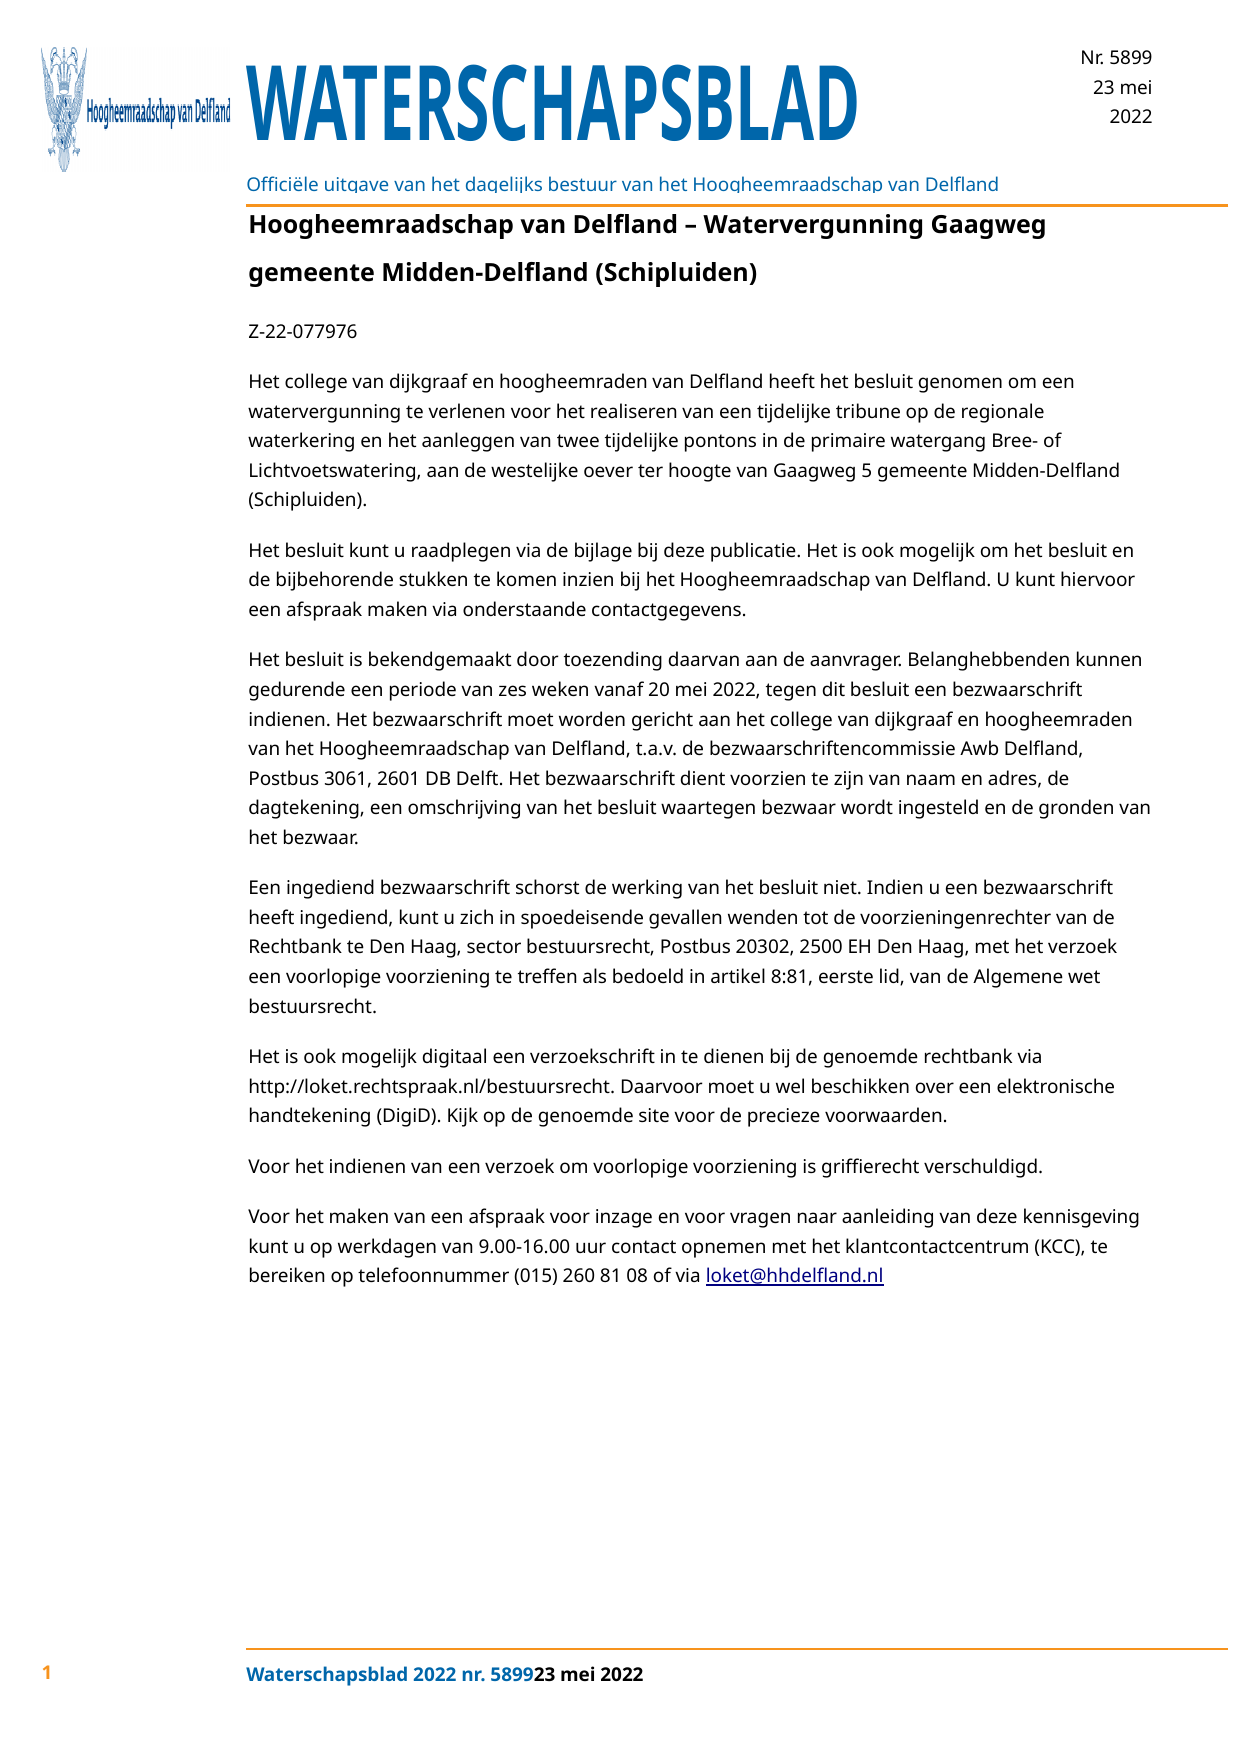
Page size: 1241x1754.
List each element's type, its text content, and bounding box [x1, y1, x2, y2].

text Z-22-077976 [248, 318, 1152, 344]
picture [41, 47, 231, 172]
text Het besluit is bekendgemaakt door toezending daarvan aan de aanvrager. Belanghebbenden kunnen gedurende een periode van zes weken vanaf 20 mei 2022, tegen dit besluit een bezwaarschrift indienen. Het bezwaarschrift moet worden gericht aan het college van dijkgraaf en hoogheemraden van het Hoogheemraadschap van Delfland, t.a.v. de bezwaarschriftencommissie Awb Delfland, Postbus 3061, 2601 DB Delft. Het bezwaarschrift dient voorzien te zijn van naam en adres, de dagtekening, een omschrijving van het besluit waartegen bezwaar wordt ingesteld en de gronden van het bezwaar. [248, 647, 1152, 850]
text Hoogheemraadschap van Delfland – Watervergunning Gaagweg gemeente Midden-Delfland (Schipluiden) [248, 207, 1152, 288]
text Het is ook mogelijk digitaal een verzoekschrift in te dienen bij de genoemde rechtbank via http://loket.rechtspraak.nl/bestuursrecht. Daarvoor moet u wel beschikken over een elektronische handtekening (DigiD). Kijk op de genoemde site voor de precieze voorwaarden. [248, 1043, 1152, 1128]
text Voor het maken van een afspraak voor inzage en voor vragen naar aanleiding van deze kennisgeving kunt u op werkdagen van 9.00-16.00 uur contact opnemen met het klantcontactcentrum (KCC), te bereiken op telefoonnummer (015) 260 81 08 of via loket@hhdelfland.nl [248, 1203, 1152, 1288]
text Het besluit kunt u raadplegen via de bijlage bij deze publicatie. Het is ook mogelijk om het besluit en de bijbehorende stukken te komen inzien bij het Hoogheemraadschap van Delfland. U kunt hiervoor een afspraak maken via onderstaande contactgegevens. [248, 537, 1152, 622]
text Een ingediend bezwaarschrift schorst de werking van het besluit niet. Indien u een bezwaarschrift heeft ingediend, kunt u zich in spoedeisende gevallen wenden tot de voorzieningenrechter van de Rechtbank te Den Haag, sector bestuursrecht, Postbus 20302, 2500 EH Den Haag, met het verzoek een voorlopige voorziening te treffen als bedoeld in artikel 8:81, eerste lid, van de Algemene wet bestuursrecht. [248, 874, 1152, 1019]
text Het college van dijkgraaf en hoogheemraden van Delfland heeft het besluit genomen om een watervergunning te verlenen voor het realiseren van een tijdelijke tribune op de regionale waterkering en het aanleggen van twee tijdelijke pontons in de primaire watergang Bree- of Lichtvoetswatering, aan de westelijke oever ter hoogte van Gaagweg 5 gemeente Midden-Delfland (Schipluiden). [248, 368, 1152, 512]
text Voor het indienen van een verzoek om voorlopige voorziening is griffierecht verschuldigd. [248, 1153, 1152, 1179]
